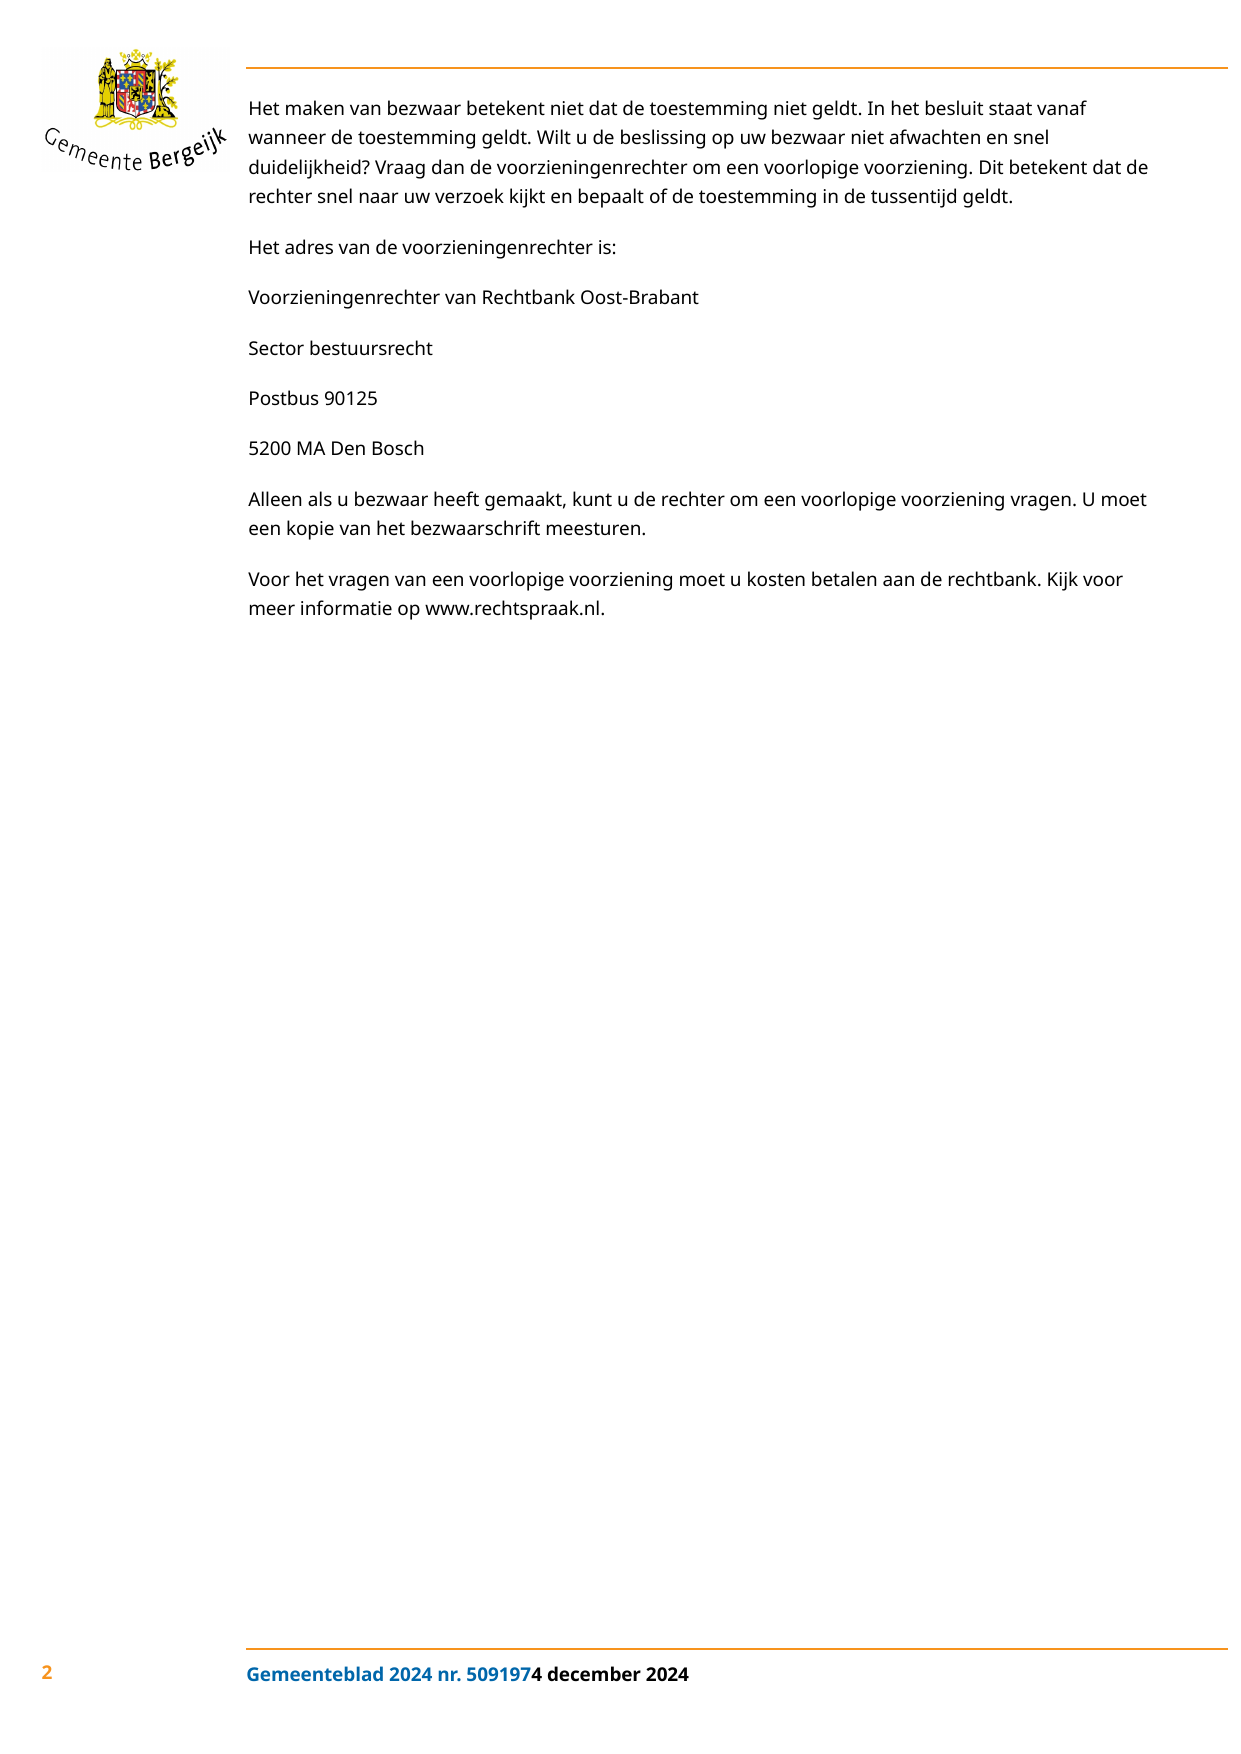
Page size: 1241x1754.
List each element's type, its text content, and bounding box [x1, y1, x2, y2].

text Voorzieningenrechter van Rechtbank Oost-Brabant [248, 284, 1152, 310]
text Voor het vragen van een voorlopige voorziening moet u kosten betalen aan de rechtbank. Kijk voor meer informatie op www.rechtspraak.nl. [248, 566, 1152, 621]
text Alleen als u bezwaar heeft gemaakt, kunt u de rechter om een voorlopige voorziening vragen. U moet een kopie van het bezwaarschrift meesturen. [248, 486, 1152, 541]
text Het maken van bezwaar betekent niet dat de toestemming niet geldt. In het besluit staat vanaf wanneer de toestemming geldt. Wilt u de beslissing op uw bezwaar niet afwachten en snel duidelijkheid? Vraag dan de voorzieningenrechter om een voorlopige voorziening. Dit betekent dat de rechter snel naar uw verzoek kijkt en bepaalt of de toestemming in de tussentijd geldt. [248, 95, 1152, 209]
text 5200 MA Den Bosch [248, 436, 1152, 461]
text Sector bestuursrecht [248, 335, 1152, 361]
text Postbus 90125 [248, 385, 1152, 411]
picture [41, 47, 231, 172]
text Het adres van de voorzieningenrechter is: [248, 234, 1152, 260]
